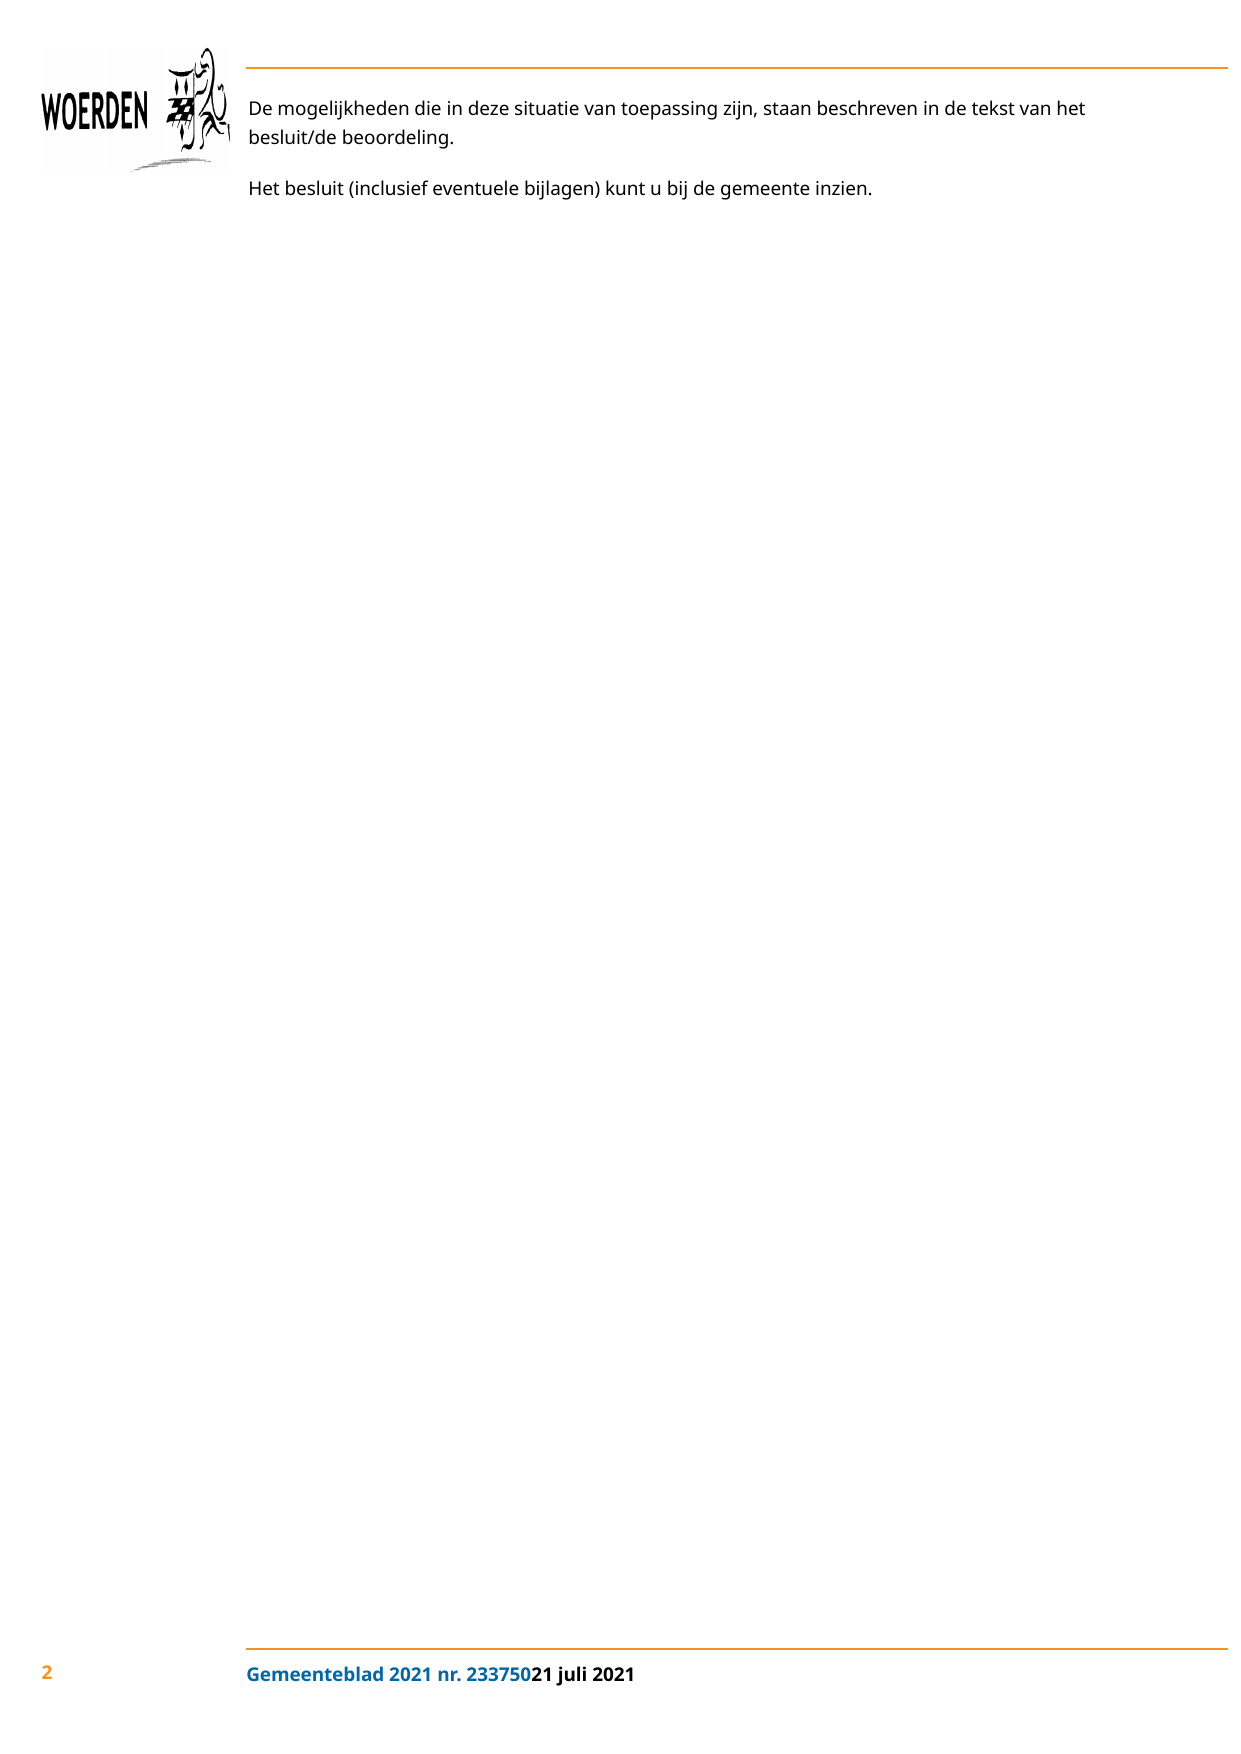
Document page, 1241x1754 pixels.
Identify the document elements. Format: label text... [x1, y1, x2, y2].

text De mogelijkheden die in deze situatie van toepassing zijn, staan beschreven in de tekst van het besluit/de beoordeling. [248, 95, 1152, 150]
picture [41, 47, 231, 172]
text Het besluit (inclusief eventuele bijlagen) kunt u bij de gemeente inzien. [248, 175, 1152, 201]
